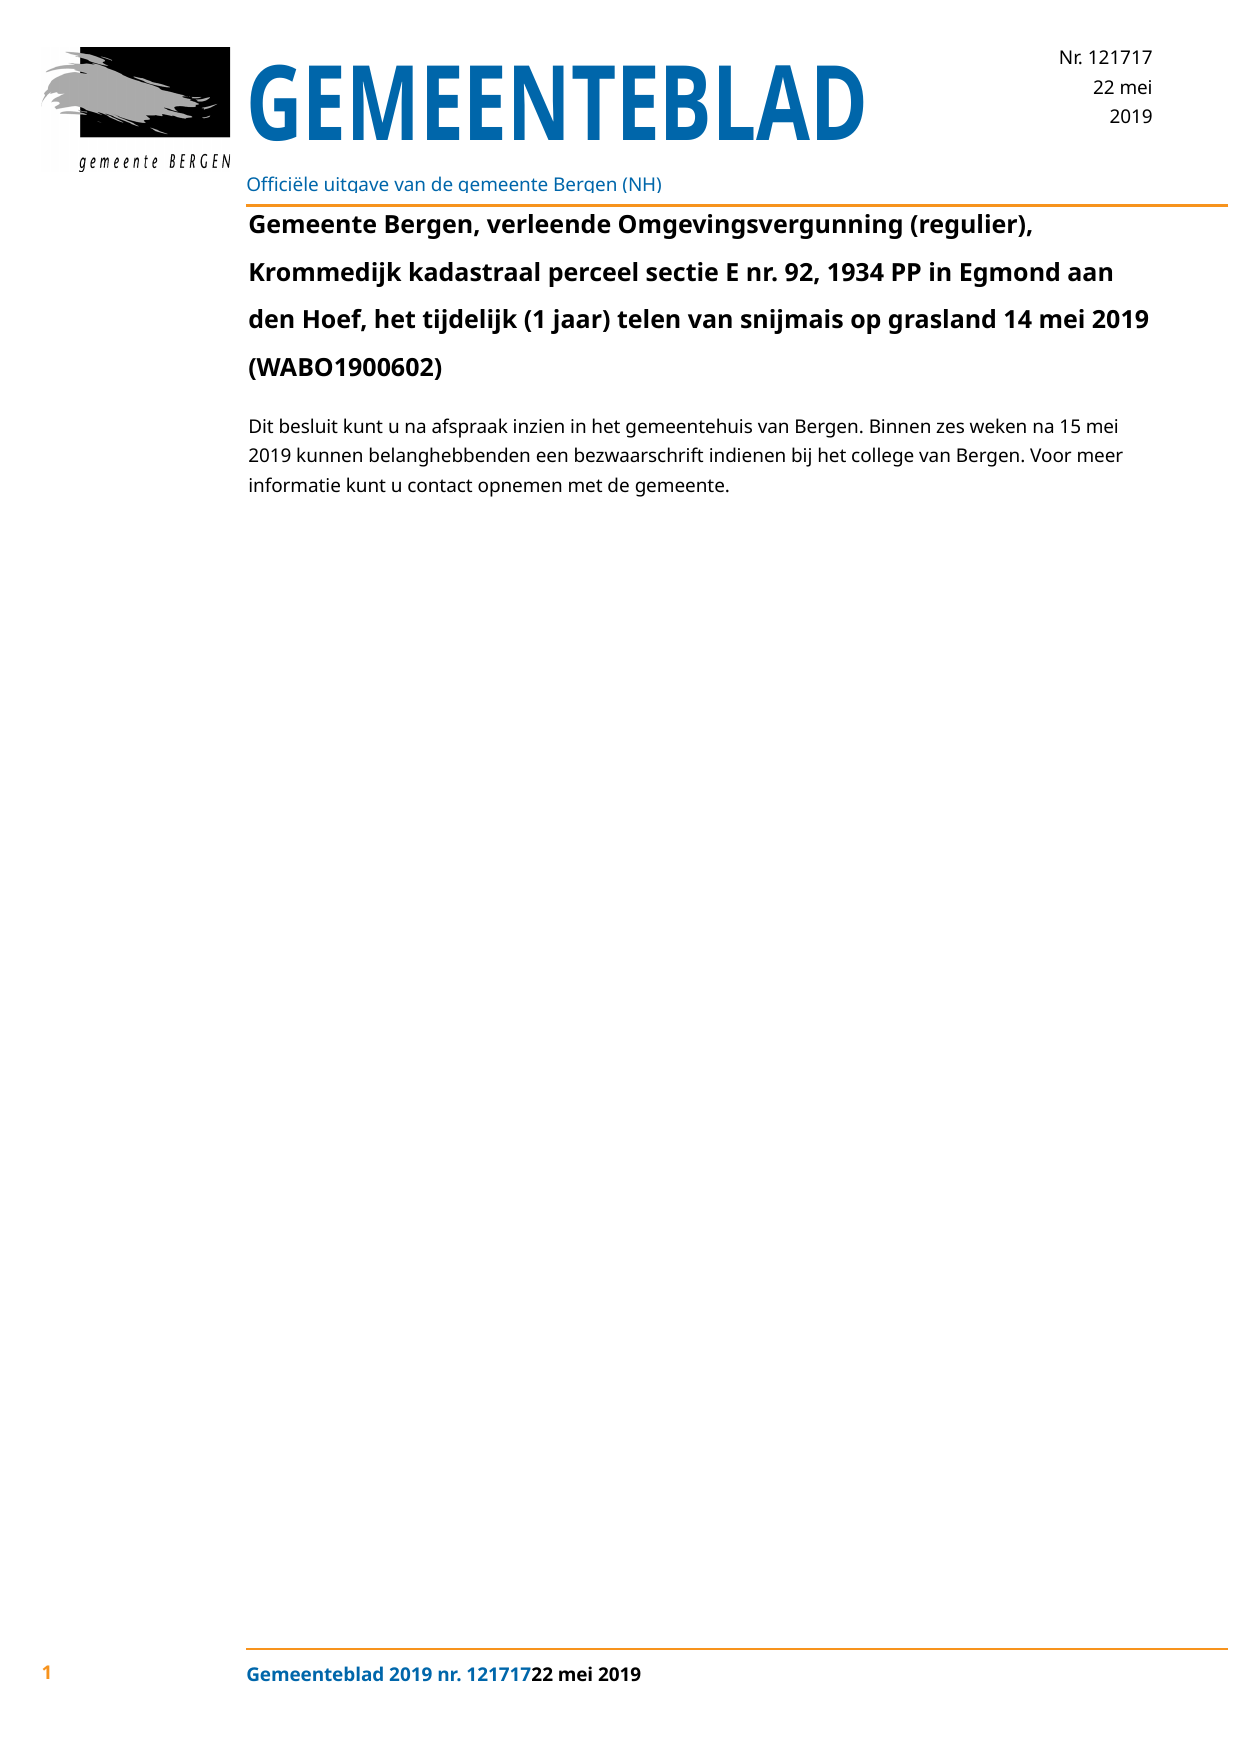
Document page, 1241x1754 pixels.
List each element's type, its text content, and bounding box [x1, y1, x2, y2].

text Dit besluit kunt u na afspraak inzien in het gemeentehuis van Bergen. Binnen zes weken na 15 mei 2019 kunnen belanghebbenden een bezwaarschrift indienen bij het college van Bergen. Voor meer informatie kunt u contact opnemen met de gemeente. [248, 413, 1152, 498]
picture [41, 47, 231, 172]
text Gemeente Bergen, verleende Omgevingsvergunning (regulier), Krommedijk kadastraal perceel sectie E nr. 92, 1934 PP in Egmond aan den Hoef, het tijdelijk (1 jaar) telen van snijmais op grasland 14 mei 2019 (WABO1900602) [248, 207, 1152, 384]
